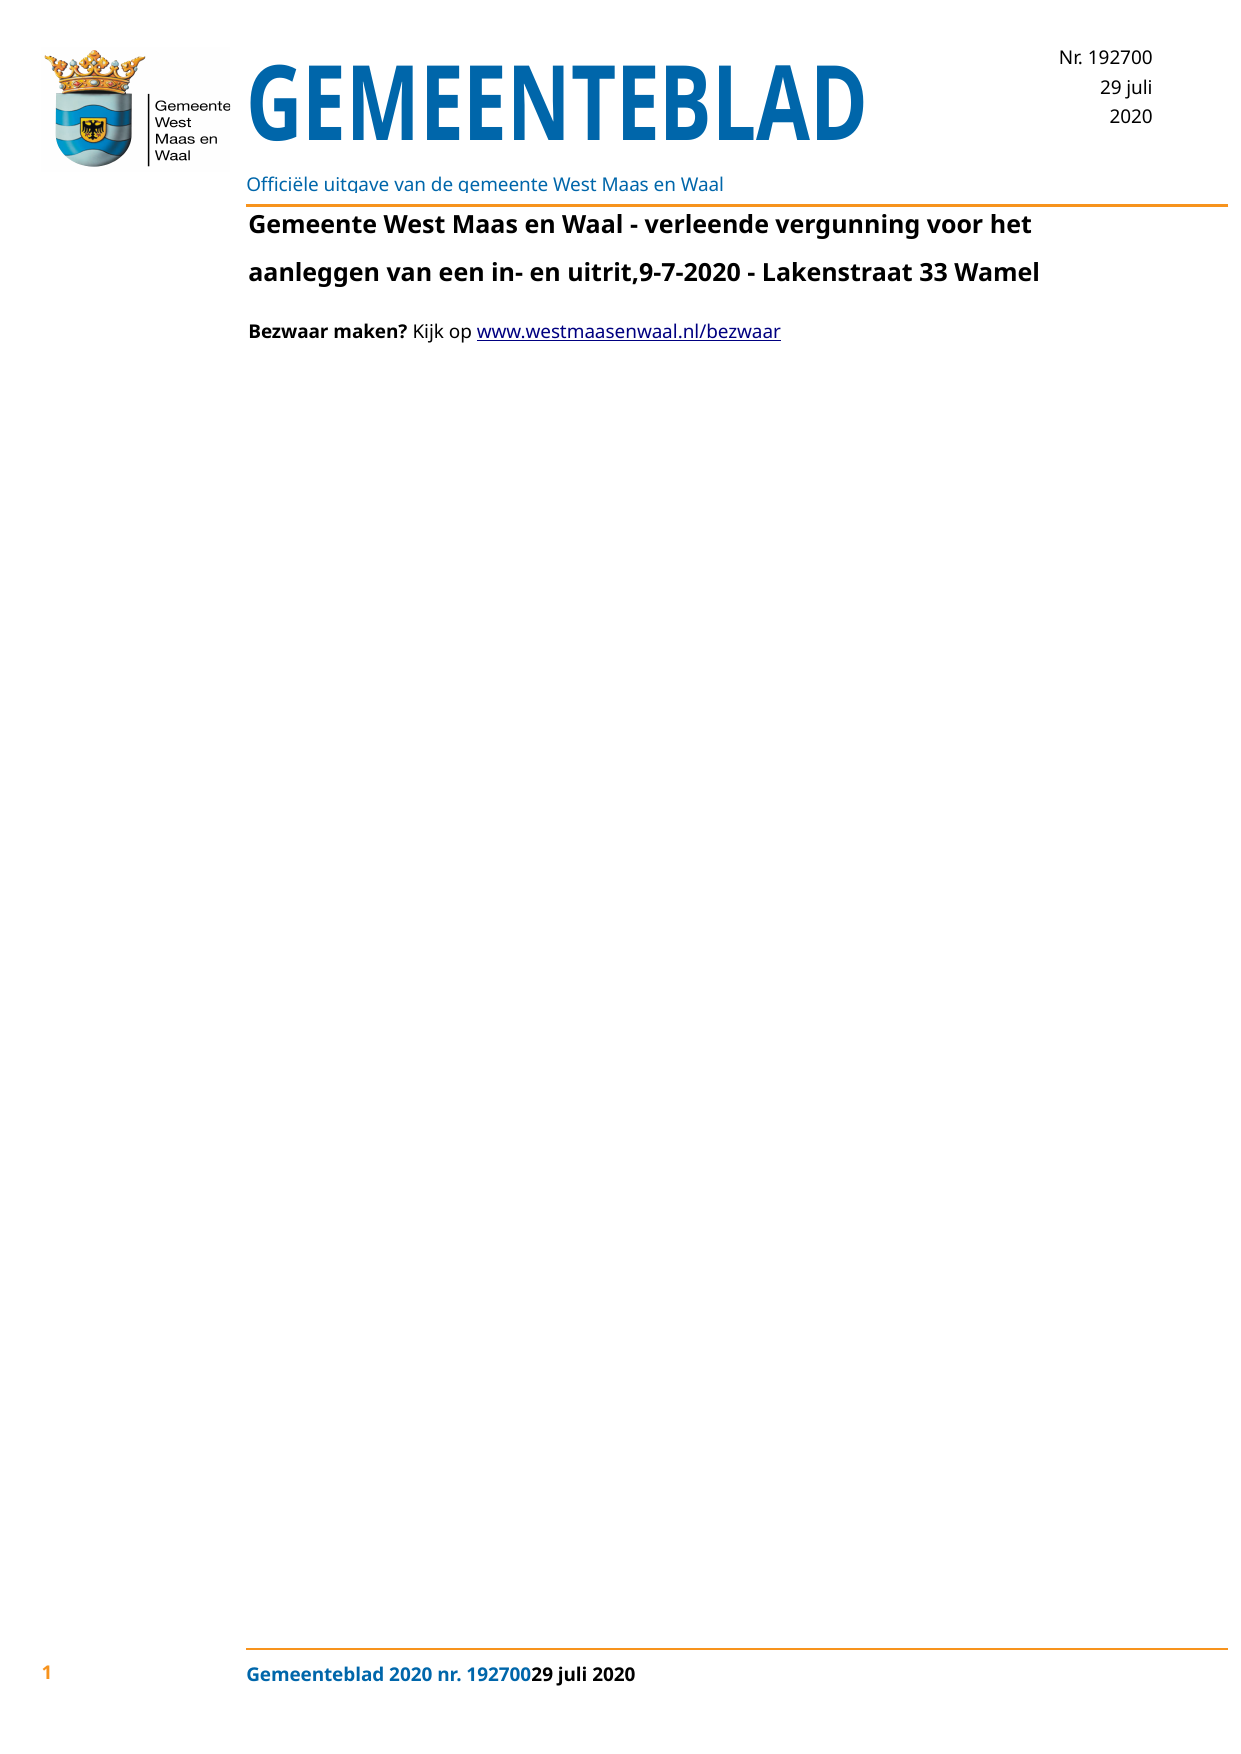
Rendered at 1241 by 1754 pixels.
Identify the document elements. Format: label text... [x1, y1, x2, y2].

text Gemeente West Maas en Waal - verleende vergunning voor het aanleggen van een in- en uitrit,9-7-2020 - Lakenstraat 33 Wamel [248, 207, 1152, 288]
text Bezwaar maken? Kijk op www.westmaasenwaal.nl/bezwaar [248, 318, 1152, 344]
picture [41, 47, 231, 172]
